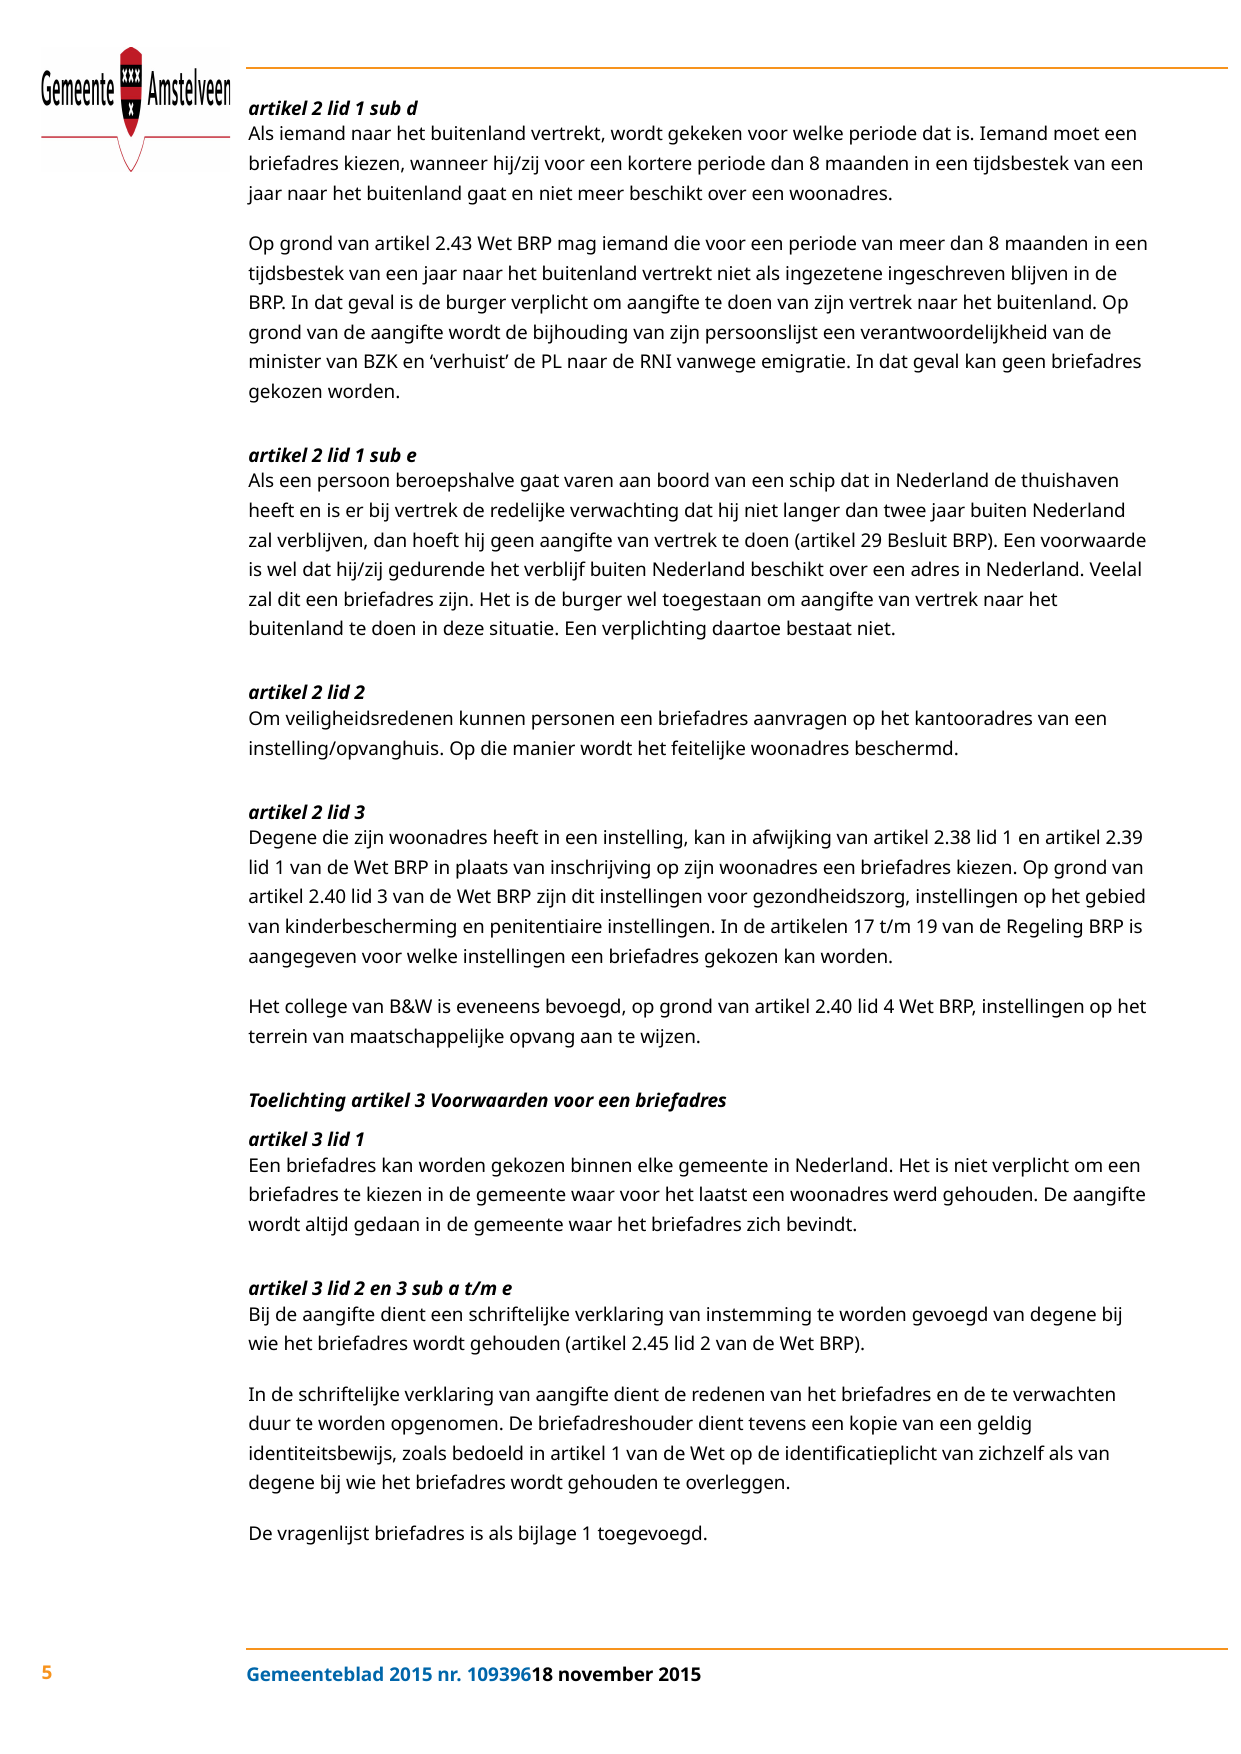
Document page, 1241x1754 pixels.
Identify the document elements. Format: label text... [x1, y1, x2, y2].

text De vragenlijst briefadres is als bijlage 1 toegevoegd. [248, 1520, 1152, 1546]
text Het college van B&W is eveneens bevoegd, op grond van artikel 2.40 lid 4 Wet BRP, instellingen op het terrein van maatschappelijke opvang aan te wijzen. [248, 993, 1152, 1049]
text Degene die zijn woonadres heeft in een instelling, kan in afwijking van artikel 2.38 lid 1 en artikel 2.39 lid 1 van de Wet BRP in plaats van inschrijving op zijn woonadres een briefadres kiezen. Op grond van artikel 2.40 lid 3 van de Wet BRP zijn dit instellingen voor gezondheidszorg, instellingen op het gebied van kinderbescherming en penitentiaire instellingen. In de artikelen 17 t/m 19 van de Regeling BRP is aangegeven voor welke instellingen een briefadres gekozen kan worden. [248, 824, 1152, 969]
text artikel 2 lid 1 sub e [248, 442, 1152, 468]
text Als iemand naar het buitenland vertrekt, wordt gekeken voor welke periode dat is. Iemand moet een briefadres kiezen, wanneer hij/zij voor een kortere periode dan 8 maanden in een tijdsbestek van een jaar naar het buitenland gaat en niet meer beschikt over een woonadres. [248, 121, 1152, 205]
text Om veiligheidsredenen kunnen personen een briefadres aanvragen op het kantooradres van een instelling/opvanghuis. Op die manier wordt het feitelijke woonadres beschermd. [248, 705, 1152, 761]
text artikel 2 lid 3 [248, 799, 1152, 824]
text Op grond van artikel 2.43 Wet BRP mag iemand die voor een periode van meer dan 8 maanden in een tijdsbestek van een jaar naar het buitenland vertrekt niet als ingezetene ingeschreven blijven in de BRP. In dat geval is de burger verplicht om aangifte te doen van zijn vertrek naar het buitenland. Op grond van de aangifte wordt de bijhouding van zijn persoonslijst een verantwoordelijkheid van de minister van BZK en ‘verhuist’ de PL naar de RNI vanwege emigratie. In dat geval kan geen briefadres gekozen worden. [248, 230, 1152, 404]
text artikel 3 lid 1 [248, 1126, 1152, 1152]
text artikel 2 lid 2 [248, 679, 1152, 705]
text Een briefadres kan worden gekozen binnen elke gemeente in Nederland. Het is niet verplicht om een briefadres te kiezen in de gemeente waar voor het laatst een woonadres werd gehouden. De aangifte wordt altijd gedaan in de gemeente waar het briefadres zich bevindt. [248, 1152, 1152, 1237]
text artikel 2 lid 1 sub d [248, 95, 1152, 121]
text Toelichting artikel 3 Voorwaarden voor een briefadres [248, 1087, 1152, 1113]
text Bij de aangifte dient een schriftelijke verklaring van instemming te worden gevoegd van degene bij wie het briefadres wordt gehouden (artikel 2.45 lid 2 van de Wet BRP). [248, 1301, 1152, 1356]
text Als een persoon beroepshalve gaat varen aan boord van een schip dat in Nederland de thuishaven heeft en is er bij vertrek de redelijke verwachting dat hij niet langer dan twee jaar buiten Nederland zal verblijven, dan hoeft hij geen aangifte van vertrek te doen (artikel 29 Besluit BRP). Een voorwaarde is wel dat hij/zij gedurende het verblijf buiten Nederland beschikt over een adres in Nederland. Veelal zal dit een briefadres zijn. Het is de burger wel toegestaan om aangifte van vertrek naar het buitenland te doen in deze situatie. Een verplichting daartoe bestaat niet. [248, 468, 1152, 641]
text In de schriftelijke verklaring van aangifte dient de redenen van het briefadres en de te verwachten duur te worden opgenomen. De briefadreshouder dient tevens een kopie van een geldig identiteitsbewijs, zoals bedoeld in artikel 1 van de Wet op de identificatieplicht van zichzelf als van degene bij wie het briefadres wordt gehouden te overleggen. [248, 1381, 1152, 1495]
text artikel 3 lid 2 en 3 sub a t/m e [248, 1275, 1152, 1301]
picture [41, 47, 231, 172]
